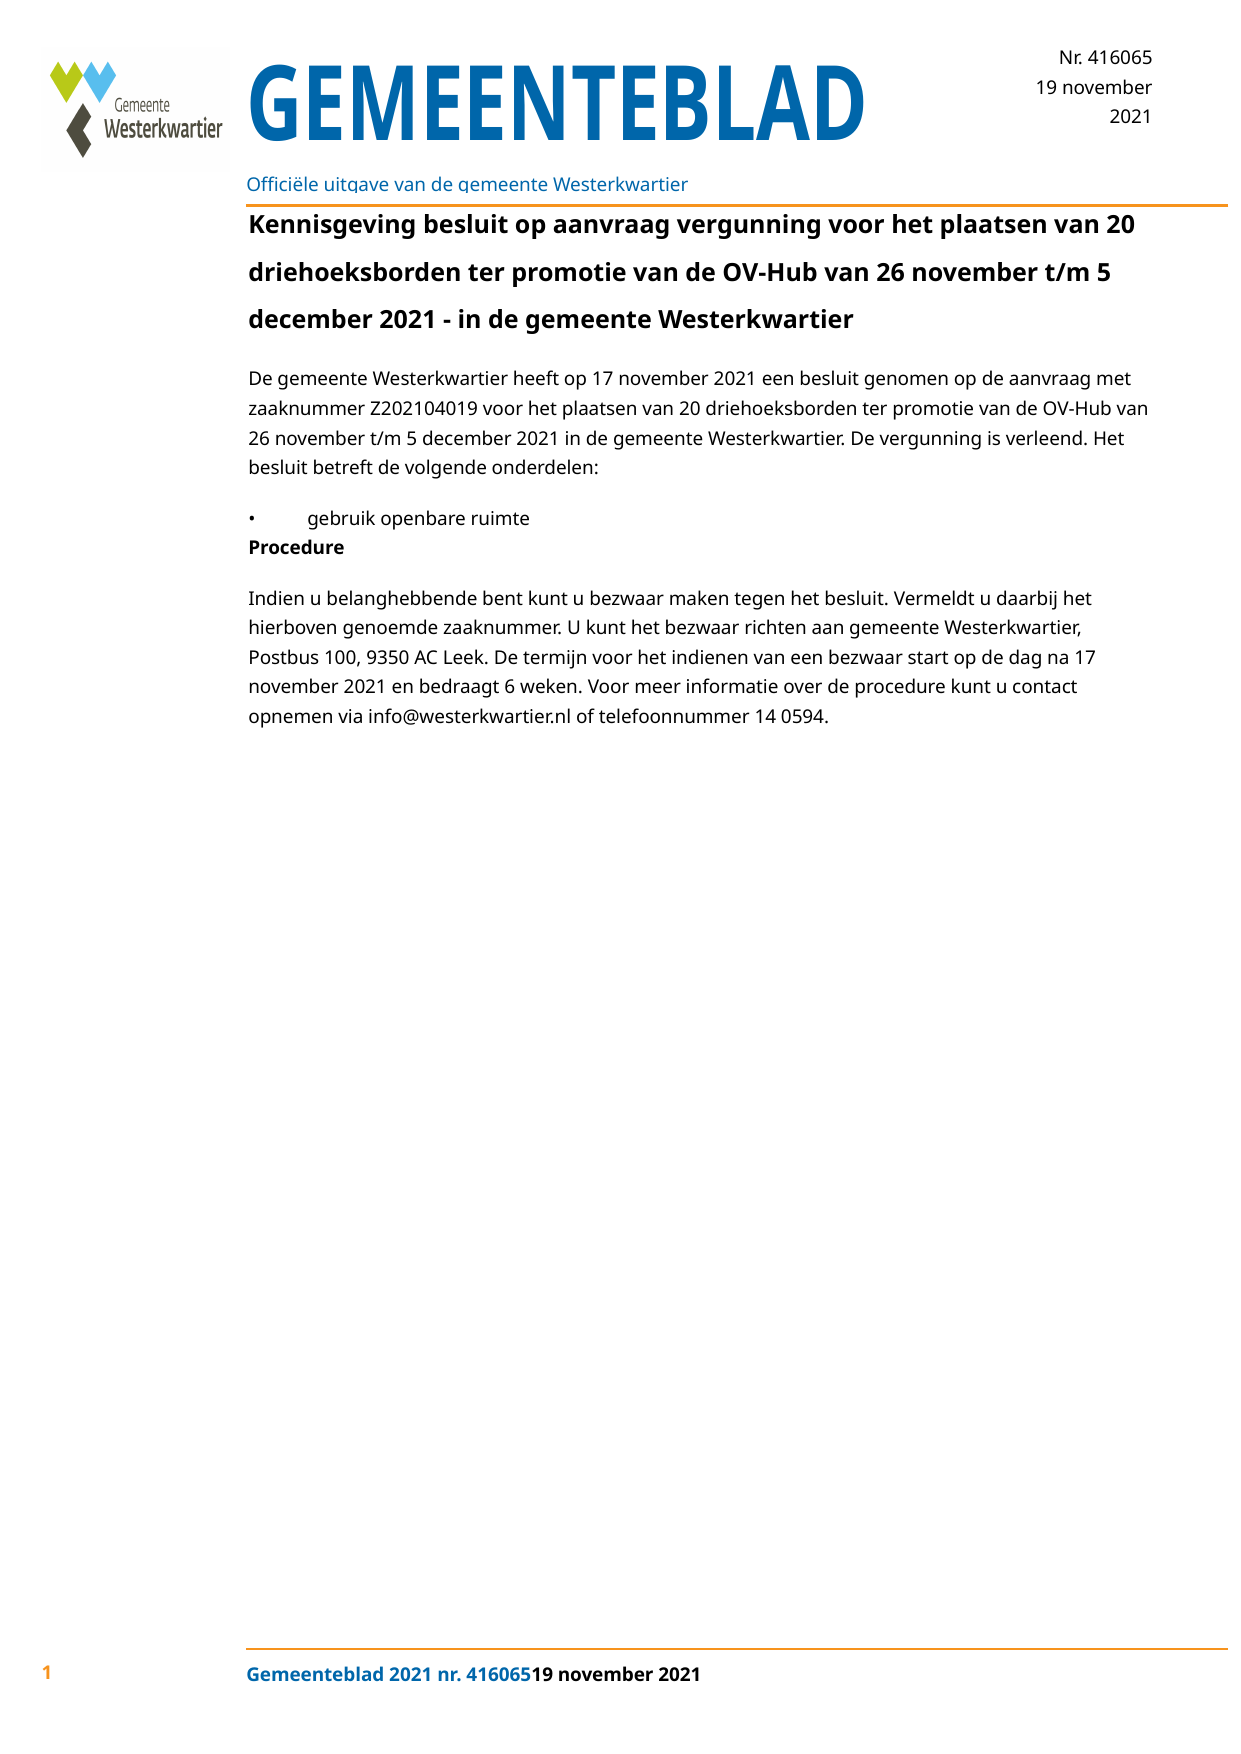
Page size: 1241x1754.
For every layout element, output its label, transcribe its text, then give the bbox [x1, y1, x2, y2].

list gebruik openbare ruimte [248, 505, 1152, 530]
text De gemeente Westerkwartier heeft op 17 november 2021 een besluit genomen op de aanvraag met zaaknummer Z202104019 voor het plaatsen van 20 driehoeksborden ter promotie van de OV-Hub van 26 november t/m 5 december 2021 in de gemeente Westerkwartier. De vergunning is verleend. Het besluit betreft de volgende onderdelen: [248, 366, 1152, 480]
text Indien u belanghebbende bent kunt u bezwaar maken tegen het besluit. Vermeldt u daarbij het hierboven genoemde zaaknummer. U kunt het bezwaar richten aan gemeente Westerkwartier, Postbus 100, 9350 AC Leek. De termijn voor het indienen van een bezwaar start op de dag na 17 november 2021 en bedraagt 6 weken. Voor meer informatie over de procedure kunt u contact opnemen via info@westerkwartier.nl of telefoonnummer 14 0594. [248, 585, 1152, 729]
text Procedure [248, 534, 1152, 560]
text Kennisgeving besluit op aanvraag vergunning voor het plaatsen van 20 driehoeksborden ter promotie van de OV-Hub van 26 november t/m 5 december 2021 - in de gemeente Westerkwartier [248, 207, 1152, 336]
picture [41, 47, 231, 172]
